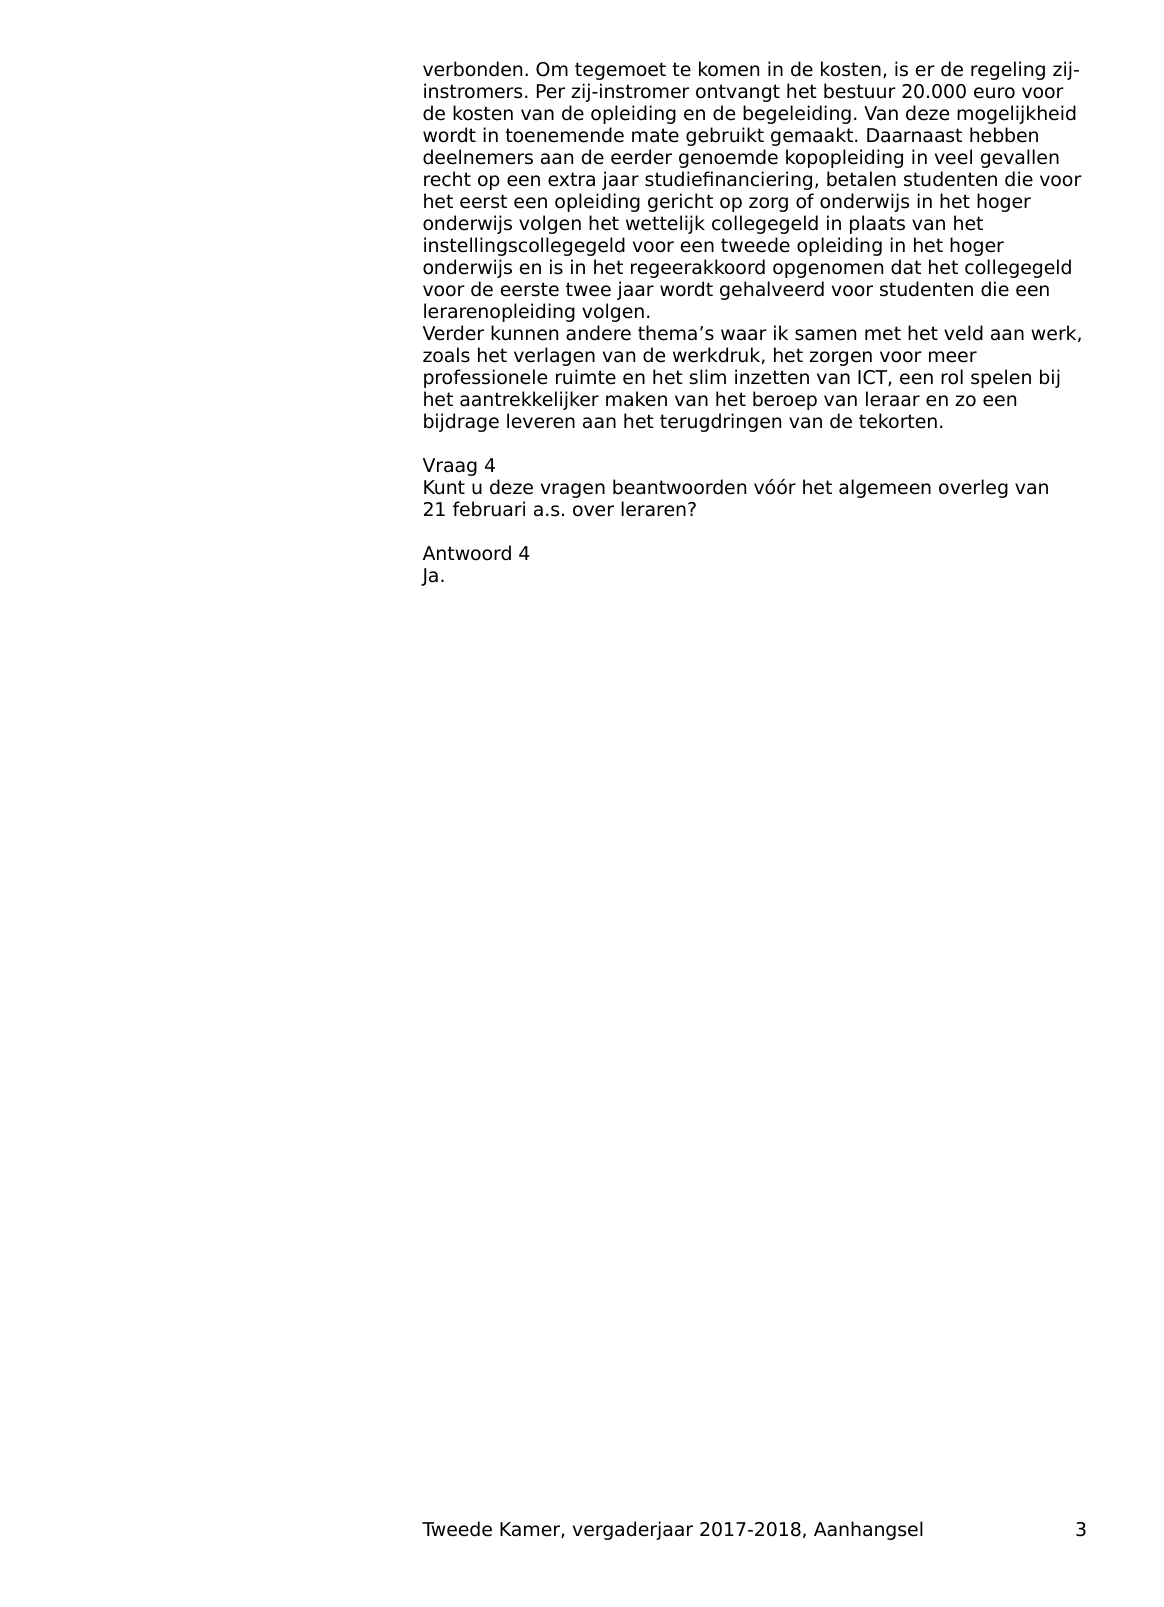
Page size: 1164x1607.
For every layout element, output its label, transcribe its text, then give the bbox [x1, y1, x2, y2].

text Vraag 4 [422, 455, 1087, 477]
text Ja. [422, 565, 1087, 587]
text Kunt u deze vragen beantwoorden vóór het algemeen overleg van 21 februari a.s. over leraren? [422, 477, 1087, 521]
text Antwoord 4 [422, 543, 1087, 565]
text verbonden. Om tegemoet te komen in de kosten, is er de regeling zij-instromers. Per zij-instromer ontvangt het bestuur 20.000 euro voor de kosten van de opleiding en de begeleiding. Van deze mogelijkheid wordt in toenemende mate gebruikt gemaakt. Daarnaast hebben deelnemers aan de eerder genoemde kopopleiding in veel gevallen recht op een extra jaar studiefinanciering, betalen studenten die voor het eerst een opleiding gericht op zorg of onderwijs in het hoger onderwijs volgen het wettelijk collegegeld in plaats van het instellingscollegegeld voor een tweede opleiding in het hoger onderwijs en is in het regeerakkoord opgenomen dat het collegegeld voor de eerste twee jaar wordt gehalveerd voor studenten die een lerarenopleiding volgen. [422, 59, 1087, 323]
text Verder kunnen andere thema’s waar ik samen met het veld aan werk, zoals het verlagen van de werkdruk, het zorgen voor meer professionele ruimte en het slim inzetten van ICT, een rol spelen bij het aantrekkelijker maken van het beroep van leraar en zo een bijdrage leveren aan het terugdringen van de tekorten. [422, 323, 1087, 433]
